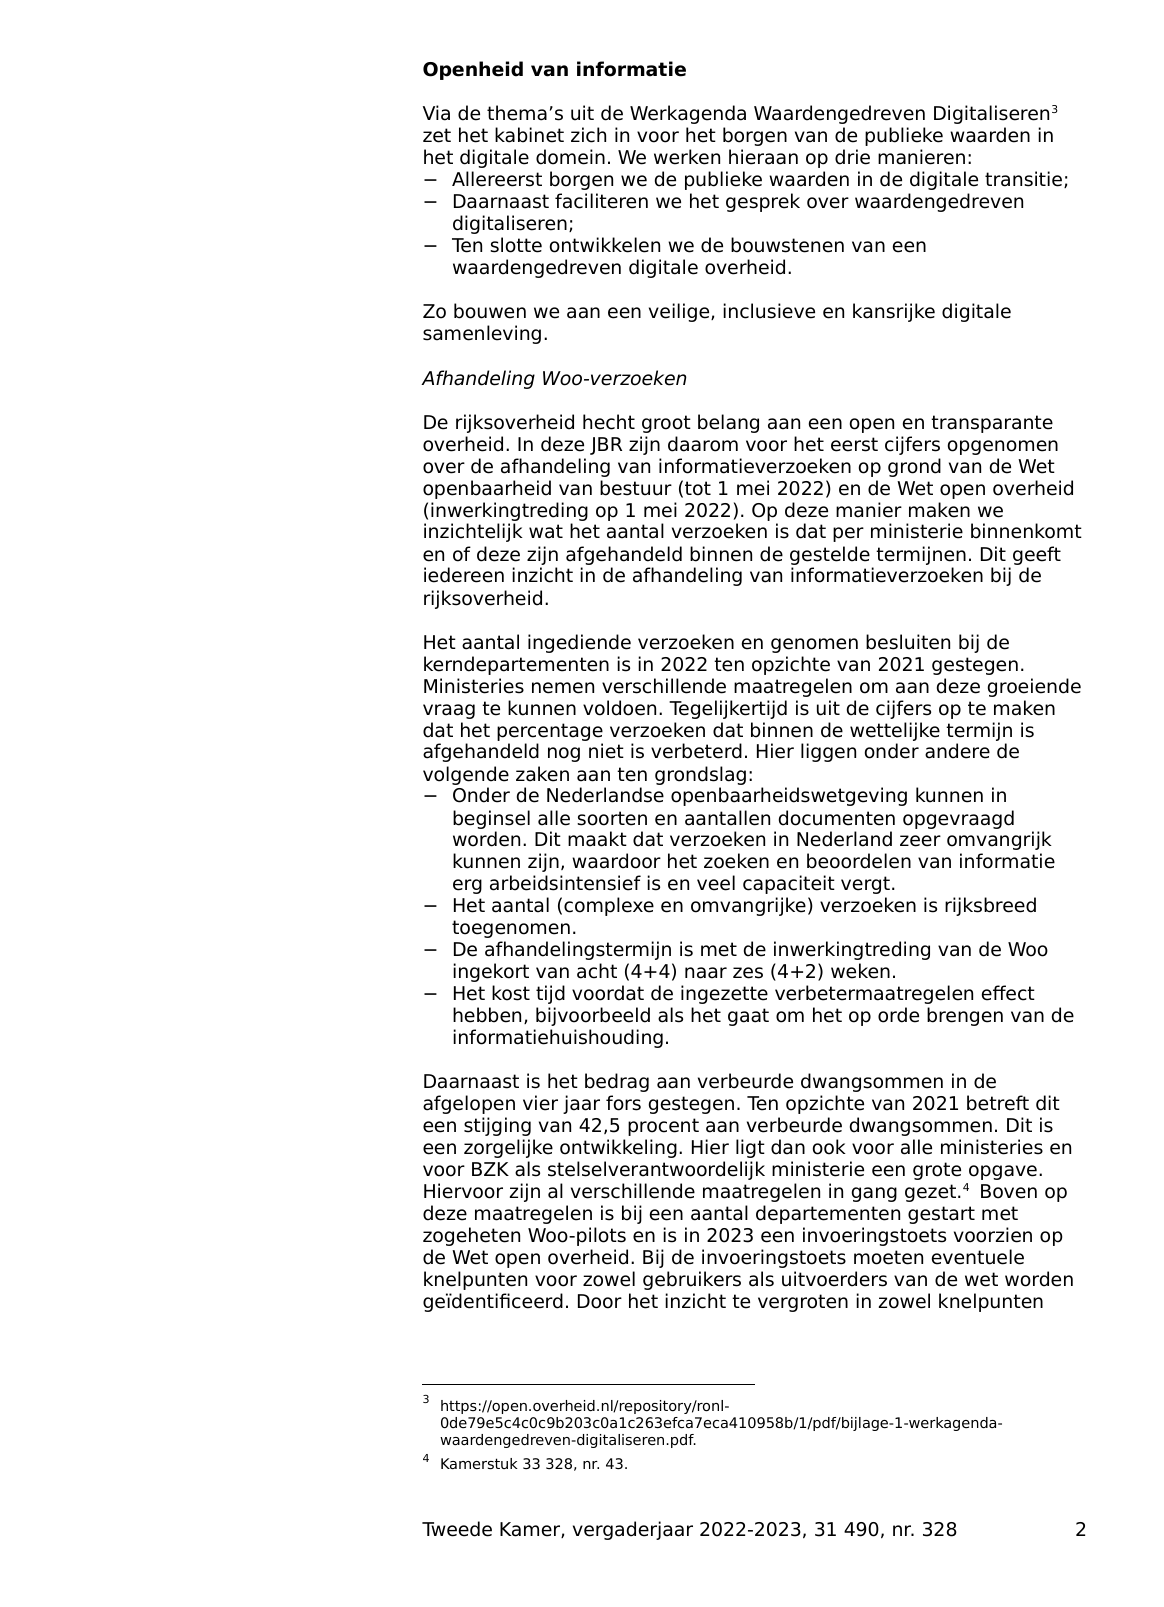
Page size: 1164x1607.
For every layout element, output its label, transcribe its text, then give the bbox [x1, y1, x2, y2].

subtitle Openheid van informatie [422, 59, 1087, 81]
text Via de thema’s uit de Werkagenda Waardengedreven Digitaliseren zet het kabinet zich in voor het borgen van de publieke waarden in het digitale domein. We werken hieraan op drie manieren: [422, 103, 1087, 169]
text − Onder de Nederlandse openbaarheidswetgeving kunnen in beginsel alle soorten en aantallen documenten opgevraagd worden. Dit maakt dat verzoeken in Nederland zeer omvangrijk kunnen zijn, waardoor het zoeken en beoordelen van informatie erg arbeidsintensief is en veel capaciteit vergt. [422, 785, 1087, 895]
text Zo bouwen we aan een veilige, inclusieve en kansrijke digitale samenleving. [422, 301, 1087, 345]
text − Daarnaast faciliteren we het gesprek over waardengedreven digitaliseren; [422, 191, 1087, 235]
text − De afhandelingstermijn is met de inwerkingtreding van de Woo ingekort van acht (4+4) naar zes (4+2) weken. [422, 939, 1087, 983]
text − Het aantal (complexe en omvangrijke) verzoeken is rijksbreed toegenomen. [422, 895, 1087, 939]
text − Allereerst borgen we de publieke waarden in de digitale transitie; [422, 169, 1087, 191]
subtitle Afhandeling Woo-verzoeken [422, 367, 1087, 389]
text Kamerstuk 33 328, nr. 43. [422, 1452, 1087, 1474]
text − Ten slotte ontwikkelen we de bouwstenen van een waardengedreven digitale overheid. [422, 235, 1087, 279]
text Het aantal ingediende verzoeken en genomen besluiten bij de kerndepartementen is in 2022 ten opzichte van 2021 gestegen. Ministeries nemen verschillende maatregelen om aan deze groeiende vraag te kunnen voldoen. Tegelijkertijd is uit de cijfers op te maken dat het percentage verzoeken dat binnen de wettelijke termijn is afgehandeld nog niet is verbeterd. Hier liggen onder andere de volgende zaken aan ten grondslag: [422, 632, 1087, 785]
text Daarnaast is het bedrag aan verbeurde dwangsommen in de afgelopen vier jaar fors gestegen. Ten opzichte van 2021 betreft dit een stijging van 42,5 procent aan verbeurde dwangsommen. Dit is een zorgelijke ontwikkeling. Hier ligt dan ook voor alle ministeries en voor BZK als stelselverantwoordelijk ministerie een grote opgave. Hiervoor zijn al verschillende maatregelen in gang gezet. Boven op deze maatregelen is bij een aantal departementen gestart met zogeheten Woo-pilots en is in 2023 een invoeringstoets voorzien op de Wet open overheid. Bij de invoeringstoets moeten eventuele knelpunten voor zowel gebruikers als uitvoerders van de wet worden geïdentificeerd. Door het inzicht te vergroten in zowel knelpunten [422, 1071, 1087, 1313]
text De rijksoverheid hecht groot belang aan een open en transparante overheid. In deze JBR zijn daarom voor het eerst cijfers opgenomen over de afhandeling van informatieverzoeken op grond van de Wet openbaarheid van bestuur (tot 1 mei 2022) en de Wet open overheid (inwerkingtreding op 1 mei 2022). Op deze manier maken we inzichtelijk wat het aantal verzoeken is dat per ministerie binnenkomt en of deze zijn afgehandeld binnen de gestelde termijnen. Dit geeft iedereen inzicht in de afhandeling van informatieverzoeken bij de rijksoverheid. [422, 412, 1087, 609]
text − Het kost tijd voordat de ingezette verbetermaatregelen effect hebben, bijvoorbeeld als het gaat om het op orde brengen van de informatiehuishouding. [422, 983, 1087, 1049]
text https://open.overheid.nl/repository/ronl-0de79e5c4c0c9b203c0a1c263efca7eca410958b/1/pdf/bijlage-1-werkagenda-waardengedreven-digitaliseren.pdf. [422, 1393, 1087, 1449]
